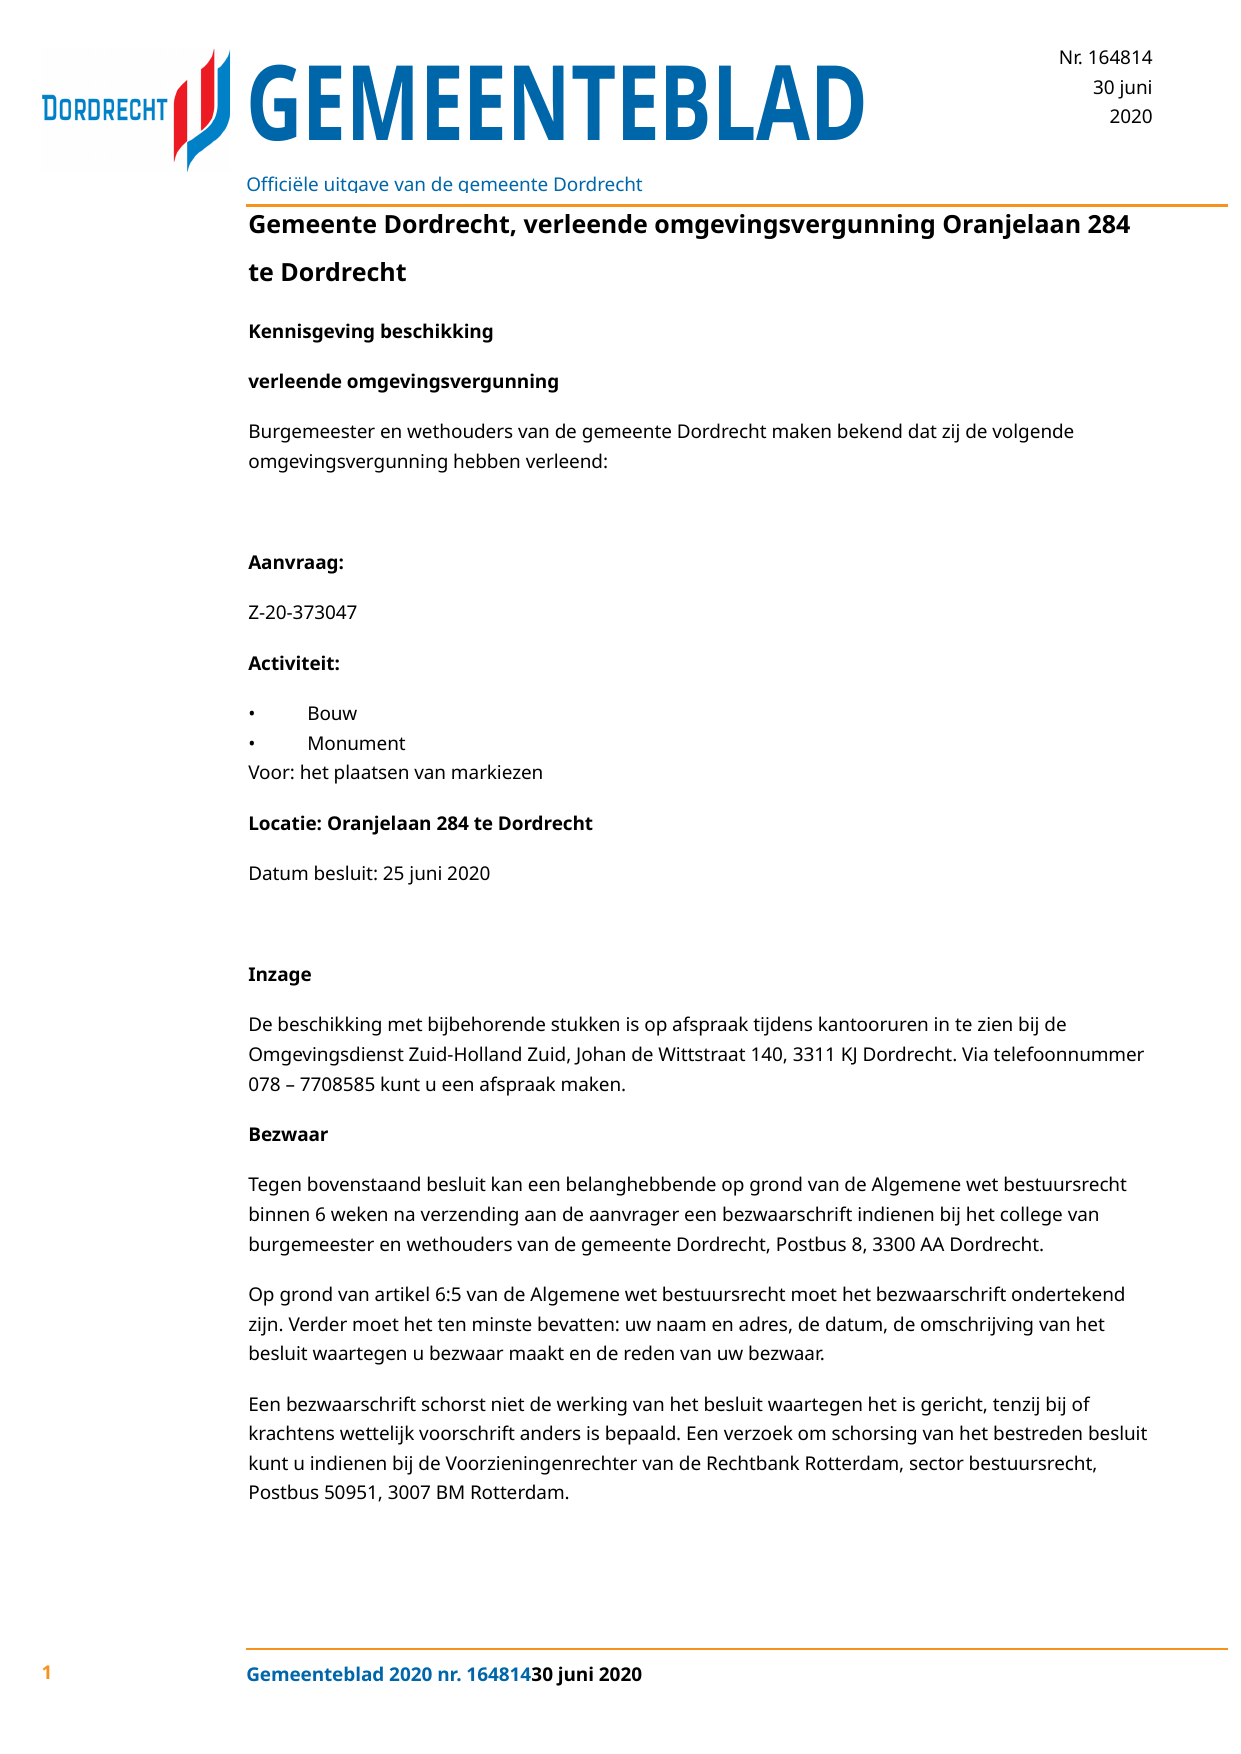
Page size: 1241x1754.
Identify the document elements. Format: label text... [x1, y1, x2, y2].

text Burgemeester en wethouders van de gemeente Dordrecht maken bekend dat zij de volgende omgevingsvergunning hebben verleend: [248, 419, 1152, 474]
text Inzage [248, 961, 1152, 987]
text Aanvraag: [248, 549, 1152, 575]
list Monument [248, 730, 1152, 756]
text Kennisgeving beschikking [248, 318, 1152, 344]
text Op grond van artikel 6:5 van de Algemene wet bestuursrecht moet het bezwaarschrift ondertekend zijn. Verder moet het ten minste bevatten: uw naam en adres, de datum, de omschrijving van het besluit waartegen u bezwaar maakt en de reden van uw bezwaar. [248, 1281, 1152, 1366]
text Datum besluit: 25 juni 2020 [248, 860, 1152, 886]
text Tegen bovenstaand besluit kan een belanghebbende op grond van de Algemene wet bestuursrecht binnen 6 weken na verzending aan de aanvrager een bezwaarschrift indienen bij het college van burgemeester en wethouders van de gemeente Dordrecht, Postbus 8, 3300 AA Dordrecht. [248, 1172, 1152, 1257]
text Locatie: Oranjelaan 284 te Dordrecht [248, 810, 1152, 836]
text verleende omgevingsvergunning [248, 368, 1152, 394]
text Gemeente Dordrecht, verleende omgevingsvergunning Oranjelaan 284 te Dordrecht [248, 207, 1152, 288]
text Voor: het plaatsen van markiezen [248, 759, 1152, 785]
text Een bezwaarschrift schorst niet de werking van het besluit waartegen het is gericht, tenzij bij of krachtens wettelijk voorschrift anders is bepaald. Een verzoek om schorsing van het bestreden besluit kunt u indienen bij de Voorzieningenrechter van de Rechtbank Rotterdam, sector bestuursrecht, Postbus 50951, 3007 BM Rotterdam. [248, 1391, 1152, 1505]
text Z-20-373047 [248, 599, 1152, 625]
text Activiteit: [248, 650, 1152, 676]
text Bezwaar [248, 1121, 1152, 1147]
list Bouw [248, 700, 1152, 726]
picture [41, 47, 231, 172]
text De beschikking met bijbehorende stukken is op afspraak tijdens kantooruren in te zien bij de Omgevingsdienst Zuid-Holland Zuid, Johan de Wittstraat 140, 3311 KJ Dordrecht. Via telefoonnummer 078 – 7708585 kunt u een afspraak maken. [248, 1012, 1152, 1097]
